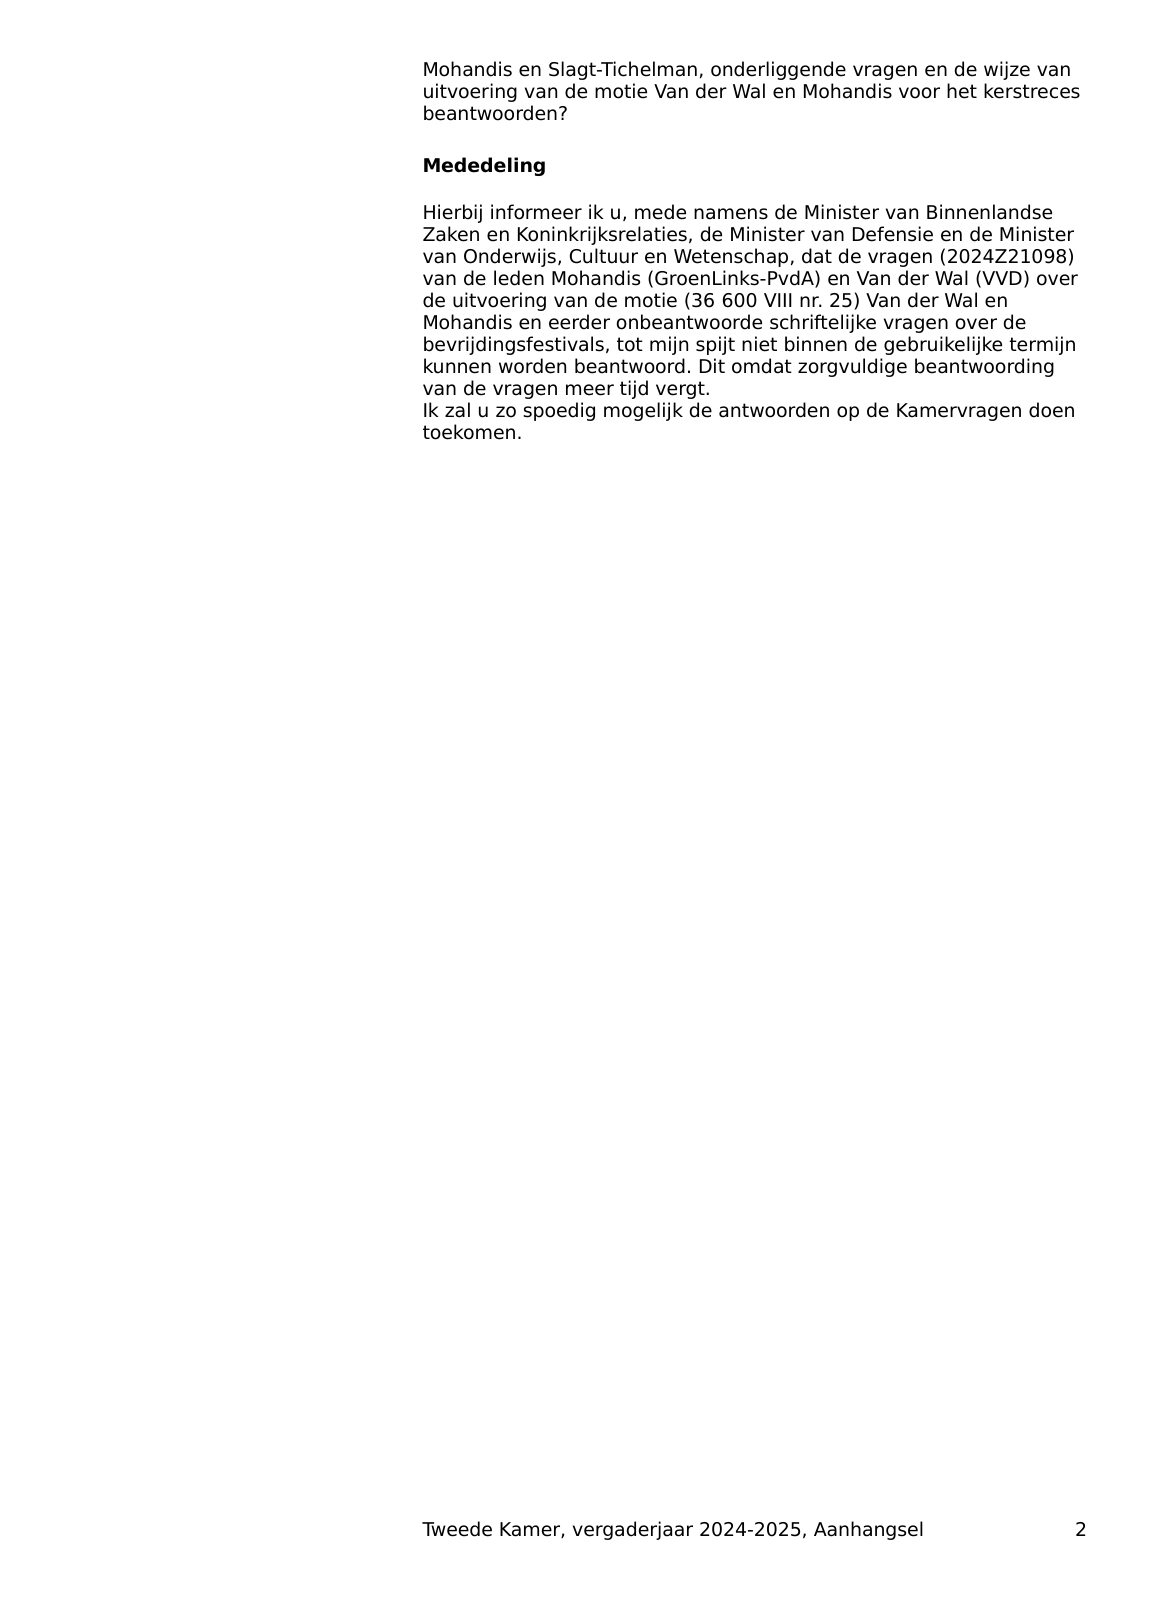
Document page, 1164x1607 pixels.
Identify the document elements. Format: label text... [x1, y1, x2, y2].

subtitle Mededeling [422, 155, 1087, 177]
text Hierbij informeer ik u, mede namens de Minister van Binnenlandse Zaken en Koninkrijksrelaties, de Minister van Defensie en de Minister van Onderwijs, Cultuur en Wetenschap, dat de vragen (2024Z21098) van de leden Mohandis (GroenLinks-PvdA) en Van der Wal (VVD) over de uitvoering van de motie (36 600 VIII nr. 25) Van der Wal en Mohandis en eerder onbeantwoorde schriftelijke vragen over de bevrijdingsfestivals, tot mijn spijt niet binnen de gebruikelijke termijn kunnen worden beantwoord. Dit omdat zorgvuldige beantwoording van de vragen meer tijd vergt. [422, 202, 1087, 400]
text Mohandis en Slagt-Tichelman, onderliggende vragen en de wijze van uitvoering van de motie Van der Wal en Mohandis voor het kerstreces beantwoorden? [422, 59, 1087, 125]
text Ik zal u zo spoedig mogelijk de antwoorden op de Kamervragen doen toekomen. [422, 400, 1087, 444]
